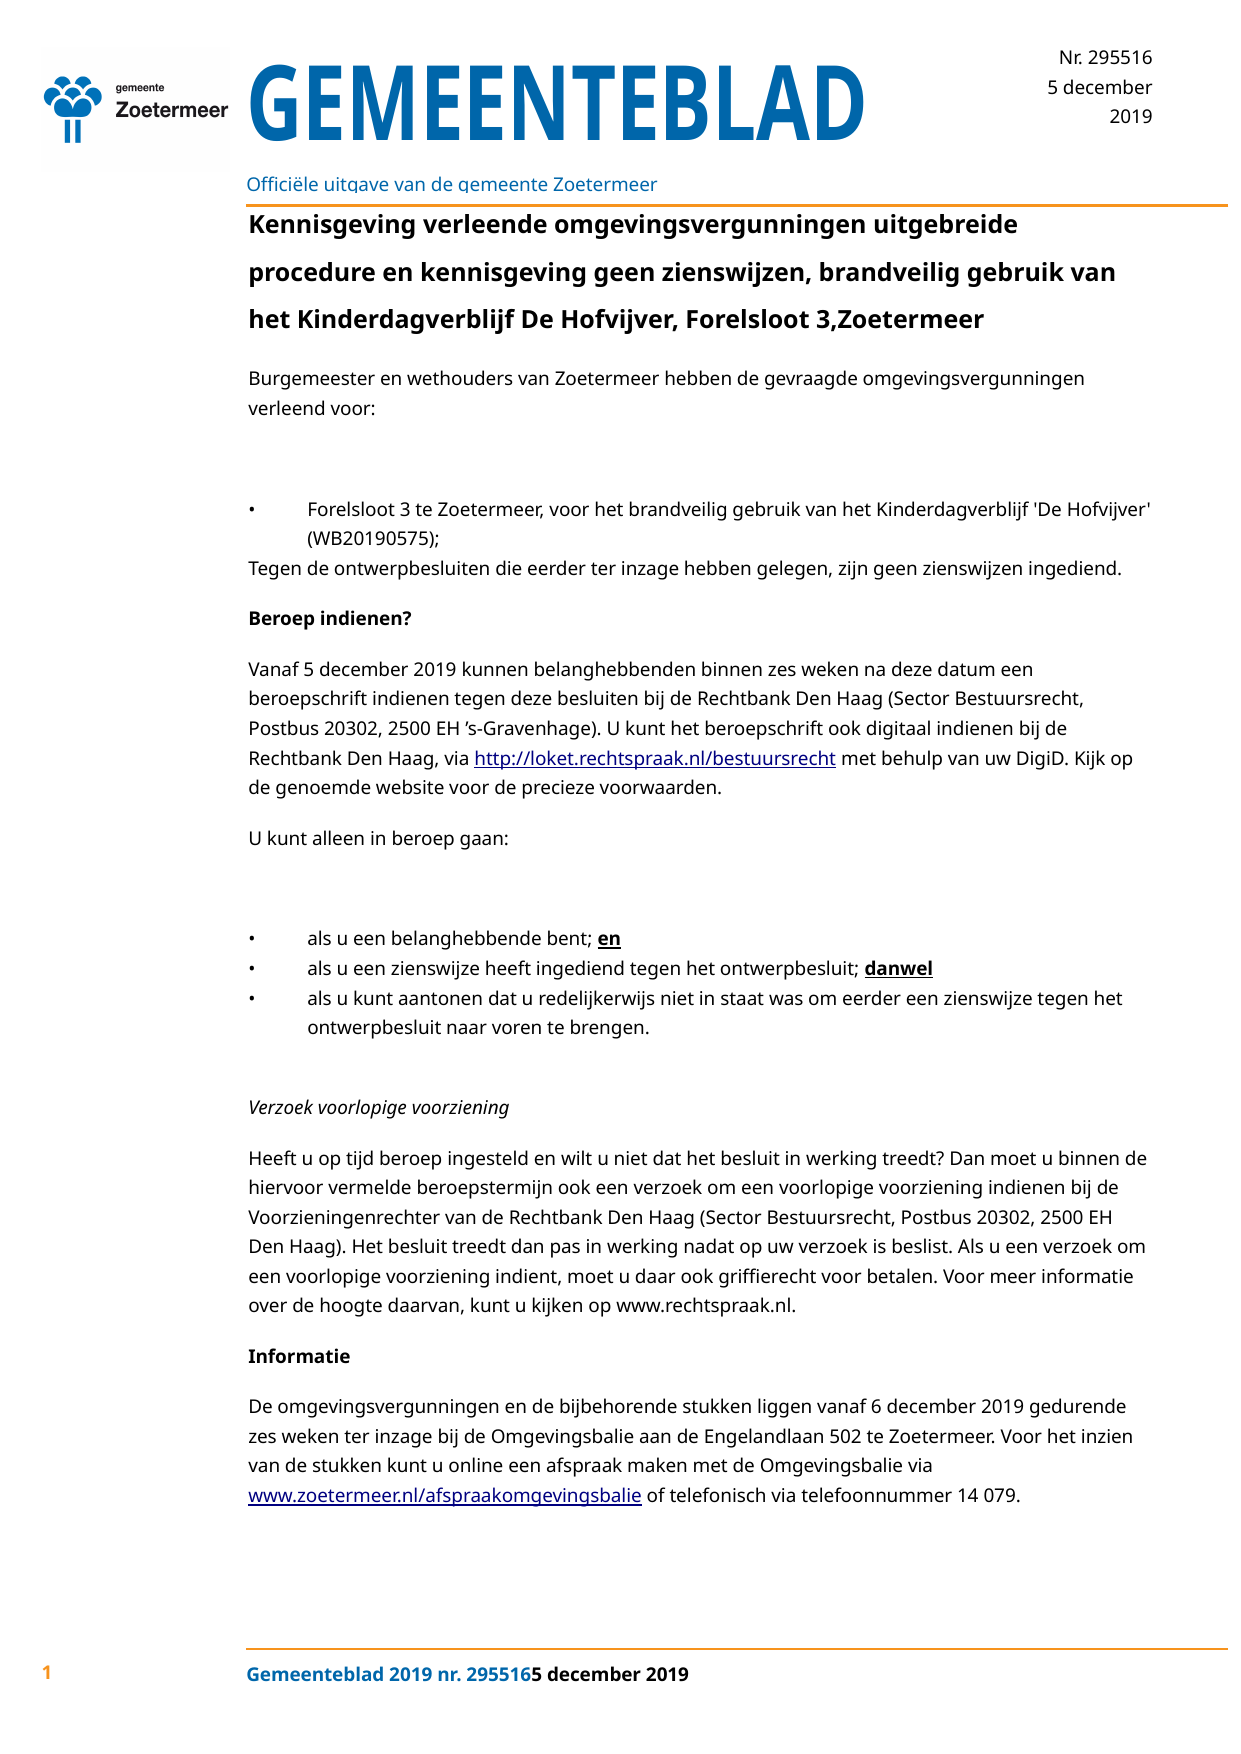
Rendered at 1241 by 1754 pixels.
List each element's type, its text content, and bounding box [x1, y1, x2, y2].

list Forelsloot 3 te Zoetermeer, voor het brandveilig gebruik van het Kinderdagverblijf 'De Hofvijver' (WB20190575); [248, 496, 1152, 551]
text Heeft u op tijd beroep ingesteld en wilt u niet dat het besluit in werking treedt? Dan moet u binnen de hiervoor vermelde beroepstermijn ook een verzoek om een voorlopige voorziening indienen bij de Voorzieningenrechter van de Rechtbank Den Haag (Sector Bestuursrecht, Postbus 20302, 2500 EH Den Haag). Het besluit treedt dan pas in werking nadat op uw verzoek is beslist. Als u een verzoek om een voorlopige voorziening indient, moet u daar ook griffierecht voor betalen. Voor meer informatie over de hoogte daarvan, kunt u kijken op www.rechtspraak.nl. [248, 1145, 1152, 1318]
list als u kunt aantonen dat u redelijkerwijs niet in staat was om eerder een zienswijze tegen het ontwerpbesluit naar voren te brengen. [248, 985, 1152, 1040]
text Burgemeester en wethouders van Zoetermeer hebben de gevraagde omgevingsvergunningen verleend voor: [248, 366, 1152, 421]
text Vanaf 5 december 2019 kunnen belanghebbenden binnen zes weken na deze datum een beroepschrift indienen tegen deze besluiten bij de Rechtbank Den Haag (Sector Bestuursrecht, Postbus 20302, 2500 EH ’s-Gravenhage). U kunt het beroepschrift ook digitaal indienen bij de Rechtbank Den Haag, via http://loket.rechtspraak.nl/bestuursrecht met behulp van uw DigiD. Kijk op de genoemde website voor de precieze voorwaarden. [248, 656, 1152, 800]
list als u een zienswijze heeft ingediend tegen het ontwerpbesluit; danwel [248, 955, 1152, 981]
text De omgevingsvergunningen en de bijbehorende stukken liggen vanaf 6 december 2019 gedurende zes weken ter inzage bij de Omgevingsbalie aan de Engelandlaan 502 te Zoetermeer. Voor het inzien van de stukken kunt u online een afspraak maken met de Omgevingsbalie via www.zoetermeer.nl/afspraakomgevingsbalie of telefonisch via telefoonnummer 14 079. [248, 1393, 1152, 1508]
text Beroep indienen? [248, 606, 1152, 631]
text Informatie [248, 1343, 1152, 1369]
text Tegen de ontwerpbesluiten die eerder ter inzage hebben gelegen, zijn geen zienswijzen ingediend. [248, 555, 1152, 581]
text U kunt alleen in beroep gaan: [248, 825, 1152, 850]
list als u een belanghebbende bent; en [248, 926, 1152, 951]
picture [41, 47, 231, 172]
text Verzoek voorlopige voorziening [248, 1094, 1152, 1120]
text Kennisgeving verleende omgevingsvergunningen uitgebreide procedure en kennisgeving geen zienswijzen, brandveilig gebruik van het Kinderdagverblijf De Hofvijver, Forelsloot 3,Zoetermeer [248, 207, 1152, 336]
